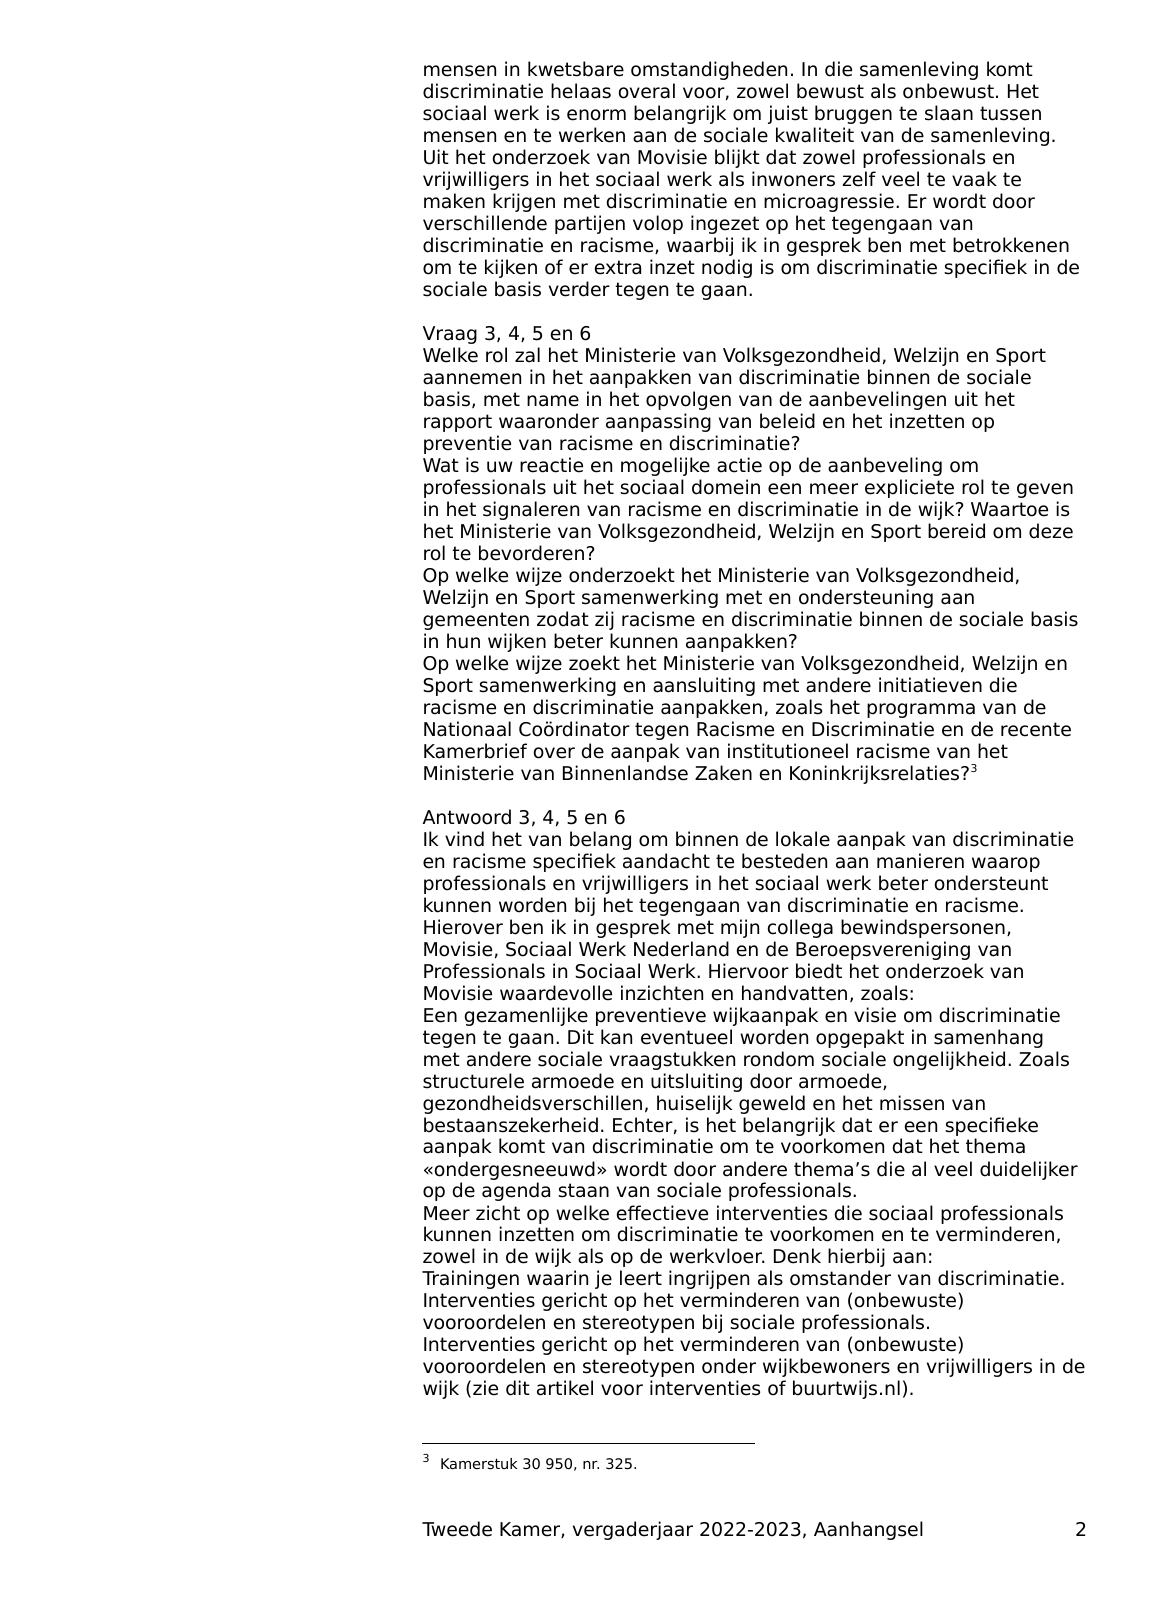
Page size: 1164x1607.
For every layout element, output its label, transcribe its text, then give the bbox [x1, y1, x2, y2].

text Interventies gericht op het verminderen van (onbewuste) vooroordelen en stereotypen bij sociale professionals. [422, 1290, 1087, 1334]
text Meer zicht op welke effectieve interventies die sociaal professionals kunnen inzetten om discriminatie te voorkomen en te verminderen, zowel in de wijk als op de werkvloer. Denk hierbij aan: [422, 1202, 1087, 1268]
text Interventies gericht op het verminderen van (onbewuste) vooroordelen en stereotypen onder wijkbewoners en vrijwilligers in de wijk (zie dit artikel voor interventies of buurtwijs.nl). [422, 1334, 1087, 1400]
text Op welke wijze onderzoekt het Ministerie van Volksgezondheid, Welzijn en Sport samenwerking met en ondersteuning aan gemeenten zodat zij racisme en discriminatie binnen de sociale basis in hun wijken beter kunnen aanpakken? [422, 565, 1087, 653]
text Op welke wijze zoekt het Ministerie van Volksgezondheid, Welzijn en Sport samenwerking en aansluiting met andere initiatieven die racisme en discriminatie aanpakken, zoals het programma van de Nationaal Coördinator tegen Racisme en Discriminatie en de recente Kamerbrief over de aanpak van institutioneel racisme van het Ministerie van Binnenlandse Zaken en Koninkrijksrelaties? [422, 653, 1087, 784]
text Kamerstuk 30 950, nr. 325. [422, 1452, 1087, 1474]
text Antwoord 3, 4, 5 en 6 [422, 807, 1087, 829]
text Welke rol zal het Ministerie van Volksgezondheid, Welzijn en Sport aannemen in het aanpakken van discriminatie binnen de sociale basis, met name in het opvolgen van de aanbevelingen uit het rapport waaronder aanpassing van beleid en het inzetten op preventie van racisme en discriminatie? [422, 345, 1087, 455]
text Vraag 3, 4, 5 en 6 [422, 323, 1087, 345]
text Een gezamenlijke preventieve wijkaanpak en visie om discriminatie tegen te gaan. Dit kan eventueel worden opgepakt in samenhang met andere sociale vraagstukken rondom sociale ongelijkheid. Zoals structurele armoede en uitsluiting door armoede, gezondheidsverschillen, huiselijk geweld en het missen van bestaanszekerheid. Echter, is het belangrijk dat er een specifieke aanpak komt van discriminatie om te voorkomen dat het thema «ondergesneeuwd» wordt door andere thema’s die al veel duidelijker op de agenda staan van sociale professionals. [422, 1004, 1087, 1202]
text Wat is uw reactie en mogelijke actie op de aanbeveling om professionals uit het sociaal domein een meer expliciete rol te geven in het signaleren van racisme en discriminatie in de wijk? Waartoe is het Ministerie van Volksgezondheid, Welzijn en Sport bereid om deze rol te bevorderen? [422, 455, 1087, 565]
text Ik vind het van belang om binnen de lokale aanpak van discriminatie en racisme specifiek aandacht te besteden aan manieren waarop professionals en vrijwilligers in het sociaal werk beter ondersteunt kunnen worden bij het tegengaan van discriminatie en racisme. Hierover ben ik in gesprek met mijn collega bewindspersonen, Movisie, Sociaal Werk Nederland en de Beroepsvereniging van Professionals in Sociaal Werk. Hiervoor biedt het onderzoek van Movisie waardevolle inzichten en handvatten, zoals: [422, 829, 1087, 1004]
text Trainingen waarin je leert ingrijpen als omstander van discriminatie. [422, 1268, 1087, 1290]
text mensen in kwetsbare omstandigheden. In die samenleving komt discriminatie helaas overal voor, zowel bewust als onbewust. Het sociaal werk is enorm belangrijk om juist bruggen te slaan tussen mensen en te werken aan de sociale kwaliteit van de samenleving. Uit het onderzoek van Movisie blijkt dat zowel professionals en vrijwilligers in het sociaal werk als inwoners zelf veel te vaak te maken krijgen met discriminatie en microagressie. Er wordt door verschillende partijen volop ingezet op het tegengaan van discriminatie en racisme, waarbij ik in gesprek ben met betrokkenen om te kijken of er extra inzet nodig is om discriminatie specifiek in de sociale basis verder tegen te gaan. [422, 59, 1087, 301]
